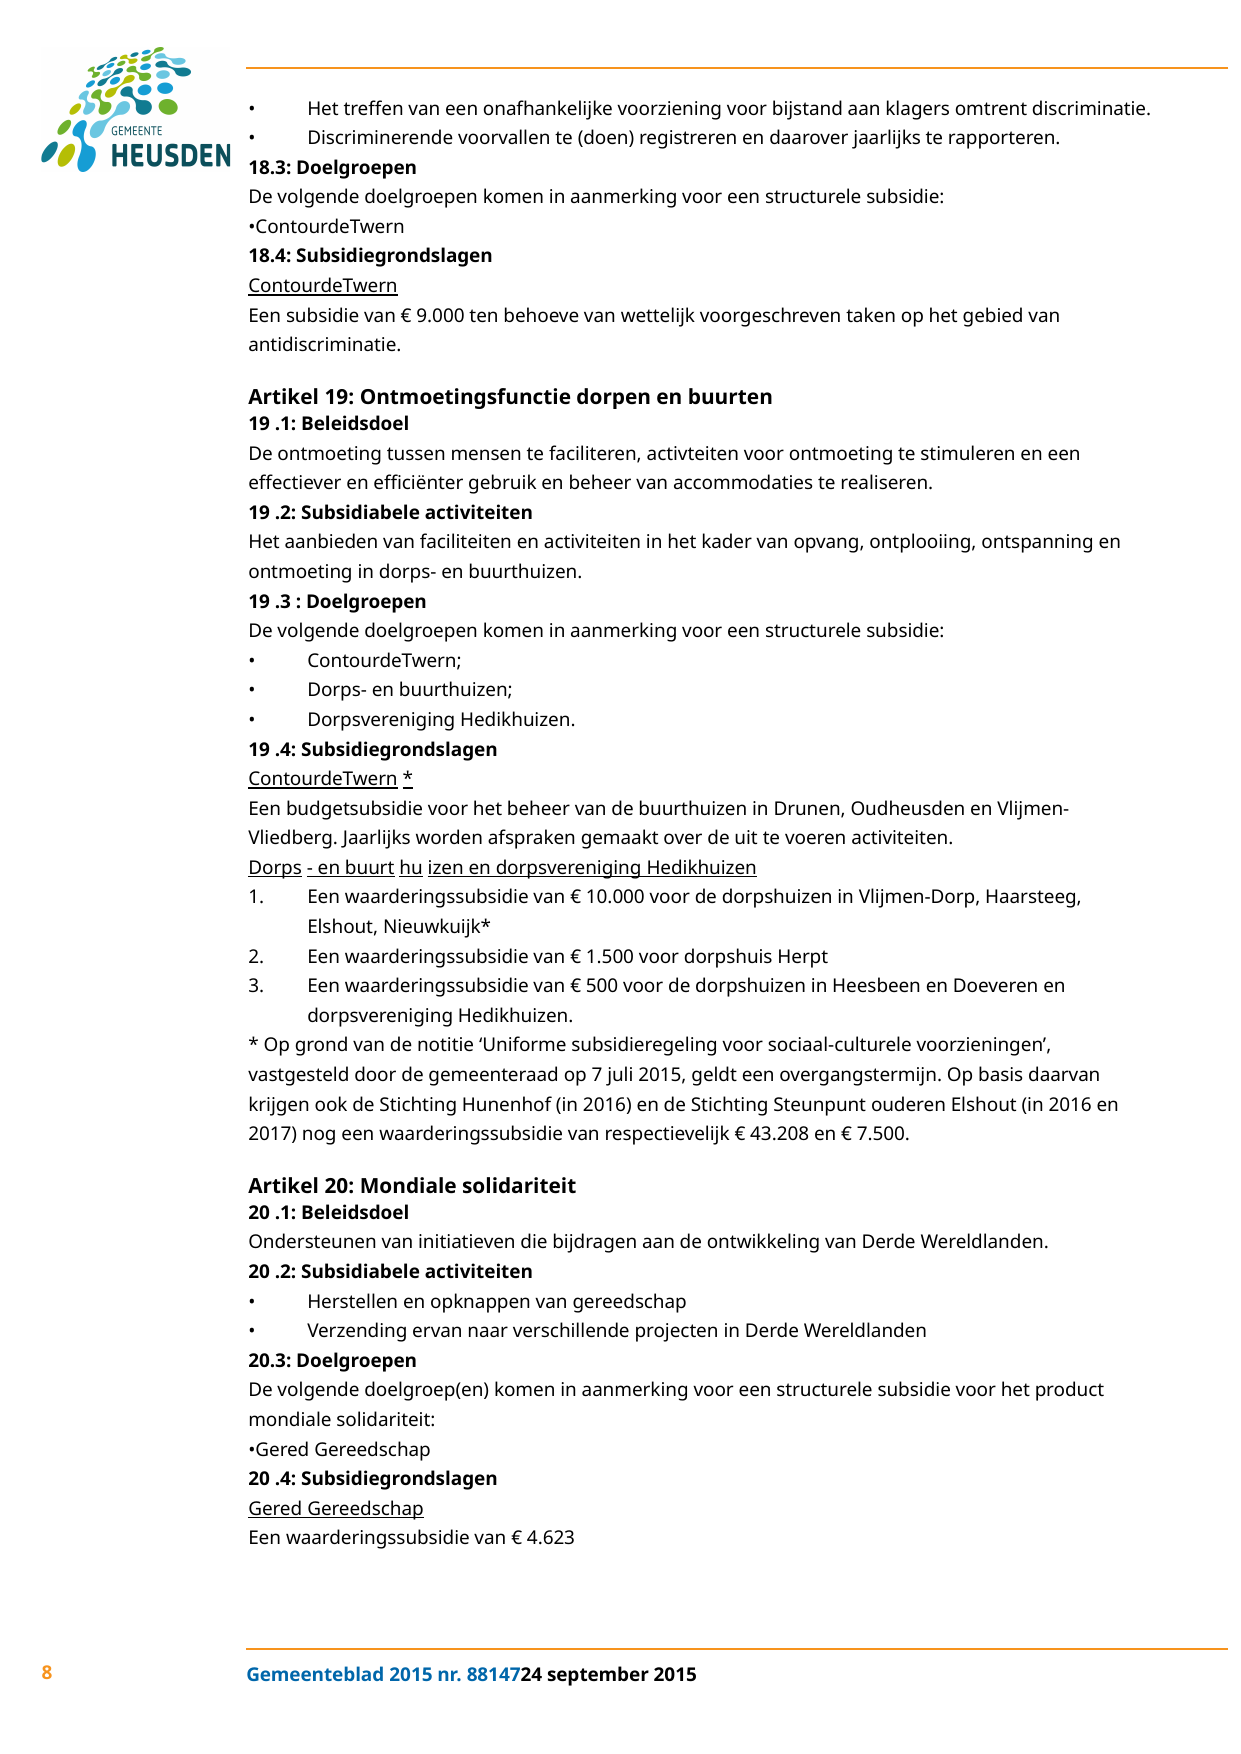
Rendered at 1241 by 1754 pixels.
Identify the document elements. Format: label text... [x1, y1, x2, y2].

text ContourdeTwern * [248, 765, 1152, 791]
list Dorpsvereniging Hedikhuizen. [248, 706, 1152, 732]
text 19 .1: Beleidsdoel [248, 410, 1152, 436]
text Artikel 19: Ontmoetingsfunctie dorpen en buurten [248, 382, 1152, 410]
picture [41, 47, 231, 172]
list Dorps- en buurthuizen; [248, 677, 1152, 702]
text 20 .1: Beleidsdoel [248, 1199, 1152, 1225]
text Een waarderingssubsidie van € 4.623 [248, 1524, 1152, 1550]
text 19 .2: Subsidiabele activiteiten [248, 499, 1152, 525]
text Een subsidie van € 9.000 ten behoeve van wettelijk voorgeschreven taken op het gebied van antidiscriminatie. [248, 302, 1152, 357]
text 20 .2: Subsidiabele activiteiten [248, 1258, 1152, 1284]
text Artikel 20: Mondiale solidariteit [248, 1171, 1152, 1199]
text 20.3: Doelgroepen [248, 1347, 1152, 1373]
text •Gered Gereedschap [248, 1436, 1152, 1462]
text * Op grond van de notitie ‘Uniforme subsidieregeling voor sociaal-culturele voorzieningen’, vastgesteld door de gemeenteraad op 7 juli 2015, geldt een overgangstermijn. Op basis daarvan krijgen ook de Stichting Hunenhof (in 2016) en de Stichting Steunpunt ouderen Elshout (in 2016 en 2017) nog een waarderingssubsidie van respectievelijk € 43.208 en € 7.500. [248, 1032, 1152, 1146]
text 19 .3 : Doelgroepen [248, 588, 1152, 613]
list Discriminerende voorvallen te (doen) registreren en daarover jaarlijks te rapporteren. [248, 124, 1152, 150]
text De volgende doelgroep(en) komen in aanmerking voor een structurele subsidie voor het product mondiale solidariteit: [248, 1377, 1152, 1432]
text Een budgetsubsidie voor het beheer van de buurthuizen in Drunen, Oudheusden en Vlijmen-Vliedberg. Jaarlijks worden afspraken gemaakt over de uit te voeren activiteiten. [248, 795, 1152, 850]
list Verzending ervan naar verschillende projecten in Derde Wereldlanden [248, 1317, 1152, 1343]
text De volgende doelgroepen komen in aanmerking voor een structurele subsidie: [248, 617, 1152, 643]
text ContourdeTwern [248, 272, 1152, 298]
text 18.3: Doelgroepen [248, 154, 1152, 180]
text De ontmoeting tussen mensen te faciliteren, activteiten voor ontmoeting te stimuleren en een effectiever en efficiënter gebruik en beheer van accommodaties te realiseren. [248, 440, 1152, 495]
list ContourdeTwern; [248, 647, 1152, 673]
text 20 .4: Subsidiegrondslagen [248, 1465, 1152, 1491]
text Ondersteunen van initiatieven die bijdragen aan de ontwikkeling van Derde Wereldlanden. [248, 1229, 1152, 1254]
text 19 .4: Subsidiegrondslagen [248, 736, 1152, 761]
list Het treffen van een onafhankelijke voorziening voor bijstand aan klagers omtrent discriminatie. [248, 95, 1152, 121]
text •ContourdeTwern [248, 213, 1152, 239]
list Een waarderingssubsidie van € 10.000 voor de dorpshuizen in Vlijmen-Dorp, Haarsteeg, Elshout, Nieuwkuijk* [248, 884, 1152, 939]
list Een waarderingssubsidie van € 1.500 voor dorpshuis Herpt [248, 943, 1152, 968]
text 18.4: Subsidiegrondslagen [248, 243, 1152, 268]
list Een waarderingssubsidie van € 500 voor de dorpshuizen in Heesbeen en Doeveren en dorpsvereniging Hedikhuizen. [248, 972, 1152, 1028]
text Het aanbieden van faciliteiten en activiteiten in het kader van opvang, ontplooiing, ontspanning en ontmoeting in dorps- en buurthuizen. [248, 529, 1152, 584]
text Gered Gereedschap [248, 1495, 1152, 1521]
list Herstellen en opknappen van gereedschap [248, 1288, 1152, 1314]
text Dorps - en buurt hu izen en dorpsvereniging Hedikhuizen [248, 854, 1152, 880]
text De volgende doelgroepen komen in aanmerking voor een structurele subsidie: [248, 183, 1152, 209]
